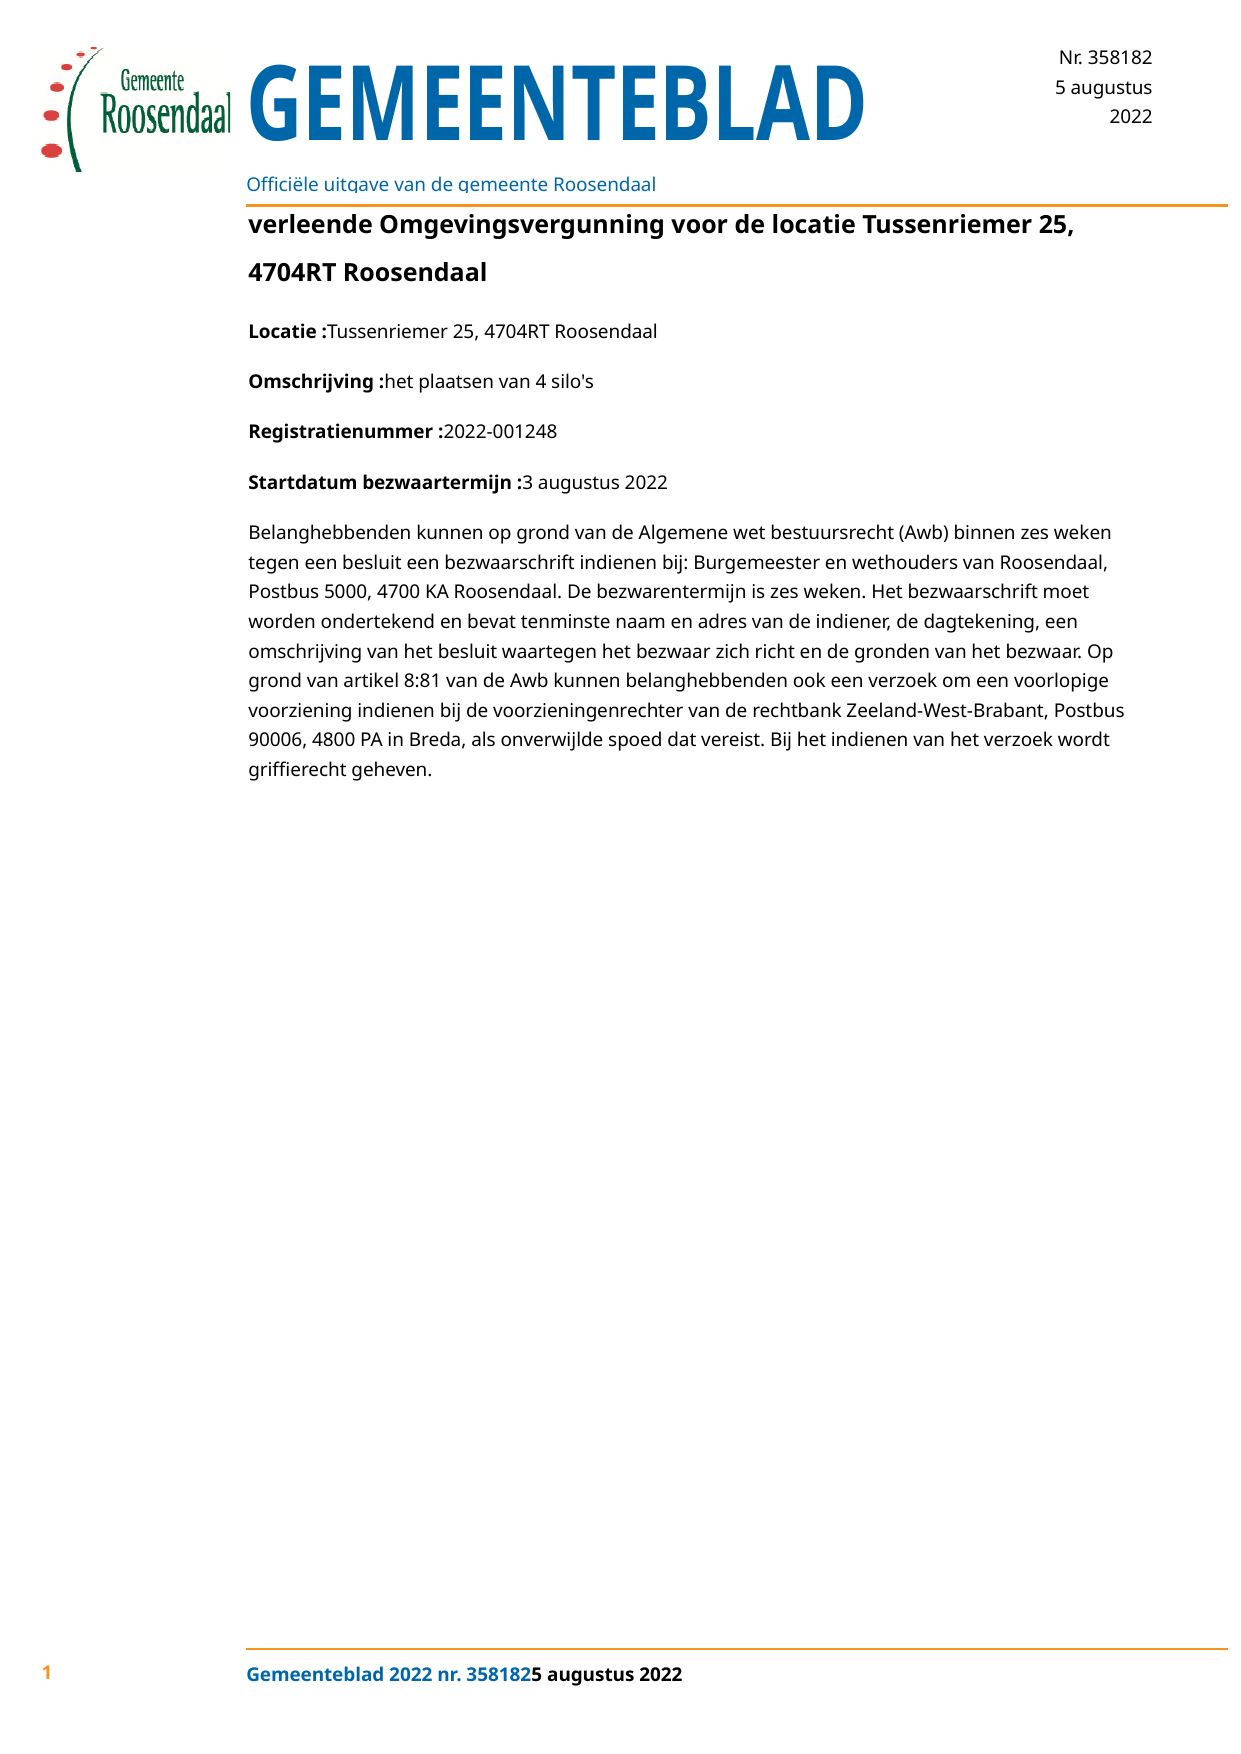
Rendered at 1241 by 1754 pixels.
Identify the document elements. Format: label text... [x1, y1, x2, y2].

text Registratienummer :2022-001248 [248, 419, 1152, 444]
text verleende Omgevingsvergunning voor de locatie Tussenriemer 25, 4704RT Roosendaal [248, 207, 1152, 288]
text Omschrijving :het plaatsen van 4 silo's [248, 368, 1152, 394]
text Startdatum bezwaartermijn :3 augustus 2022 [248, 469, 1152, 495]
picture [41, 47, 231, 172]
text Locatie :Tussenriemer 25, 4704RT Roosendaal [248, 318, 1152, 344]
text Belanghebbenden kunnen op grond van de Algemene wet bestuursrecht (Awb) binnen zes weken tegen een besluit een bezwaarschrift indienen bij: Burgemeester en wethouders van Roosendaal, Postbus 5000, 4700 KA Roosendaal. De bezwarentermijn is zes weken. Het bezwaarschrift moet worden ondertekend en bevat tenminste naam en adres van de indiener, de dagtekening, een omschrijving van het besluit waartegen het bezwaar zich richt en de gronden van het bezwaar. Op grond van artikel 8:81 van de Awb kunnen belanghebbenden ook een verzoek om een voorlopige voorziening indienen bij de voorzieningenrechter van de rechtbank Zeeland-West-Brabant, Postbus 90006, 4800 PA in Breda, als onverwijlde spoed dat vereist. Bij het indienen van het verzoek wordt griffierecht geheven. [248, 519, 1152, 782]
